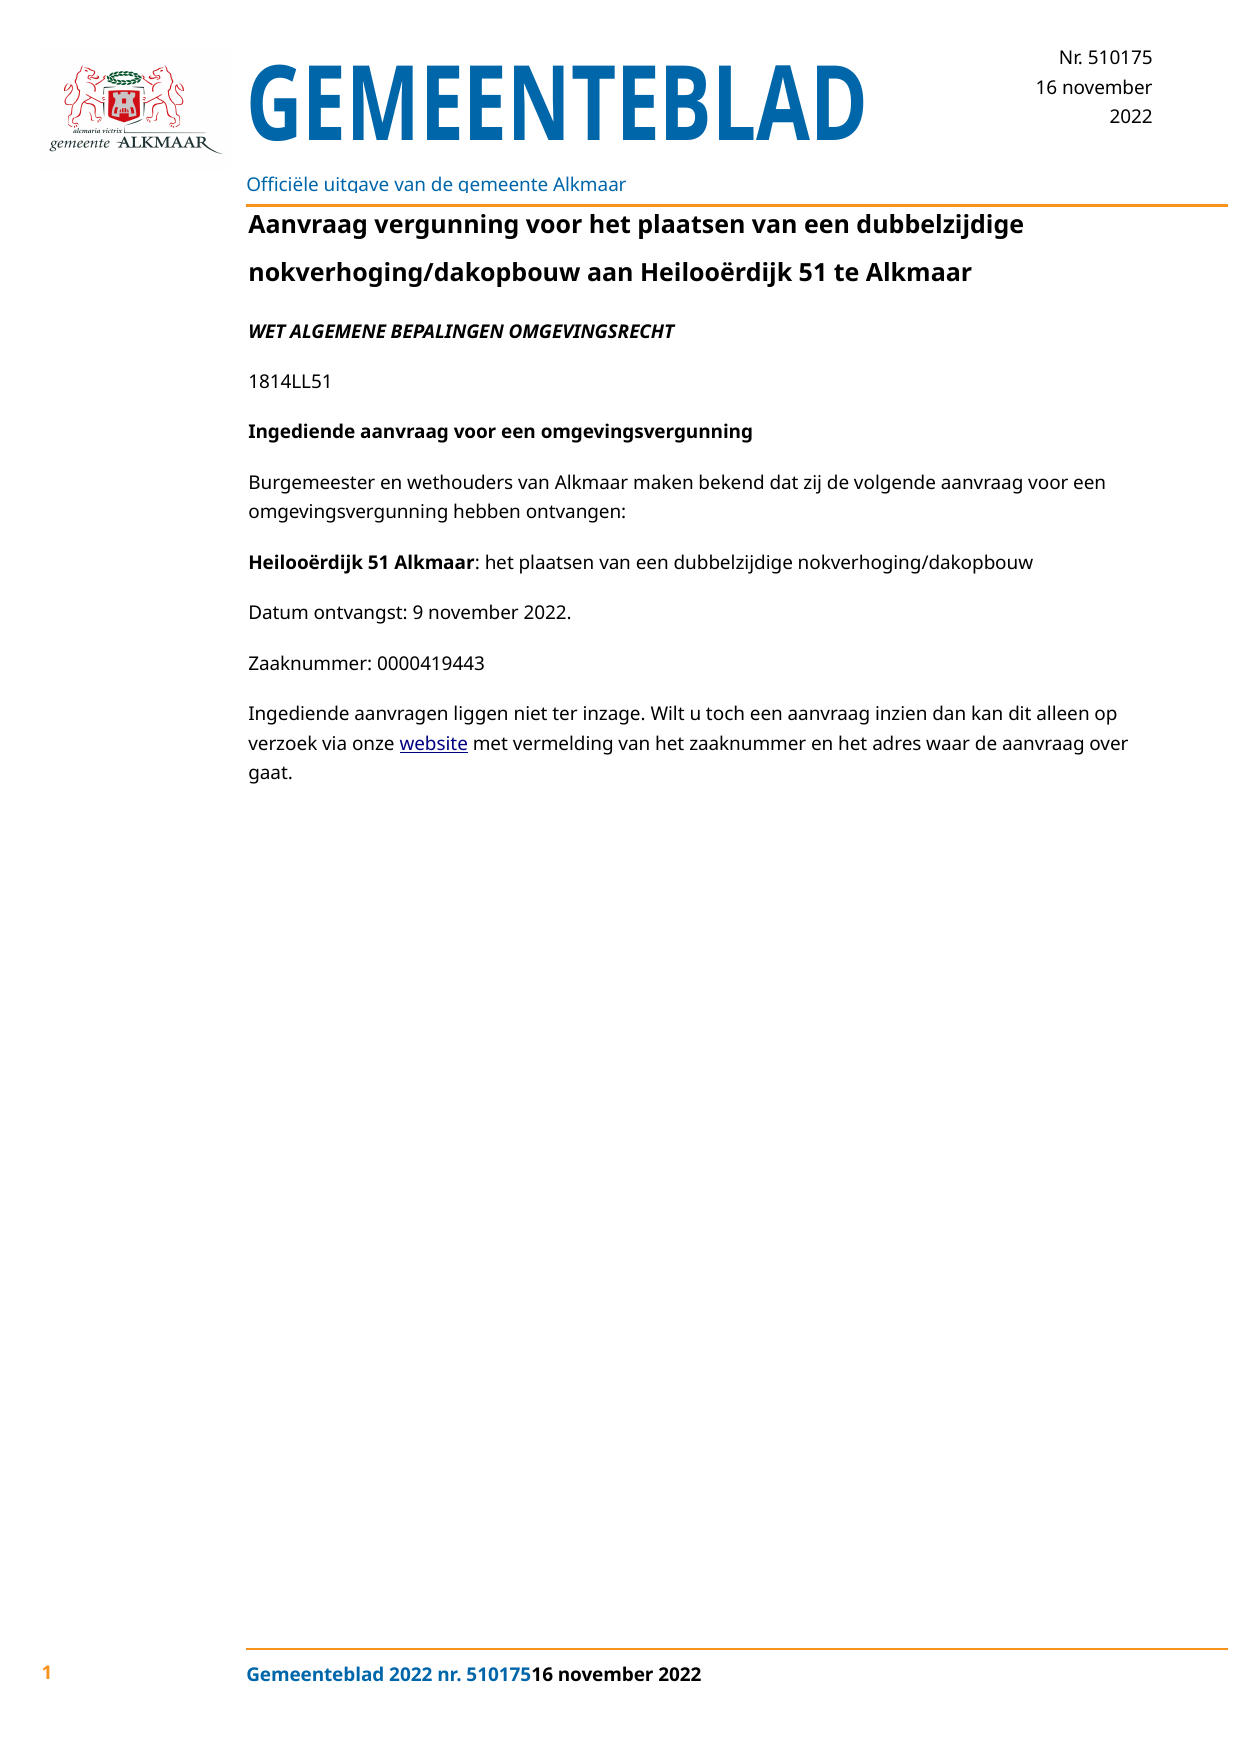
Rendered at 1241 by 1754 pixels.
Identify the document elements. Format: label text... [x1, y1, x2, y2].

text Ingediende aanvragen liggen niet ter inzage. Wilt u toch een aanvraag inzien dan kan dit alleen op verzoek via onze website met vermelding van het zaaknummer en het adres waar de aanvraag over gaat. [248, 700, 1152, 785]
text Heilooërdijk 51 Alkmaar: het plaatsen van een dubbelzijdige nokverhoging/dakopbouw [248, 549, 1152, 575]
text Datum ontvangst: 9 november 2022. [248, 599, 1152, 625]
picture [41, 47, 231, 172]
text Burgemeester en wethouders van Alkmaar maken bekend dat zij de volgende aanvraag voor een omgevingsvergunning hebben ontvangen: [248, 469, 1152, 524]
text Ingediende aanvraag voor een omgevingsvergunning [248, 419, 1152, 444]
text WET ALGEMENE BEPALINGEN OMGEVINGSRECHT [248, 318, 1152, 344]
text 1814LL51 [248, 368, 1152, 394]
text Aanvraag vergunning voor het plaatsen van een dubbelzijdige nokverhoging/dakopbouw aan Heilooërdijk 51 te Alkmaar [248, 207, 1152, 288]
text Zaaknummer: 0000419443 [248, 650, 1152, 676]
